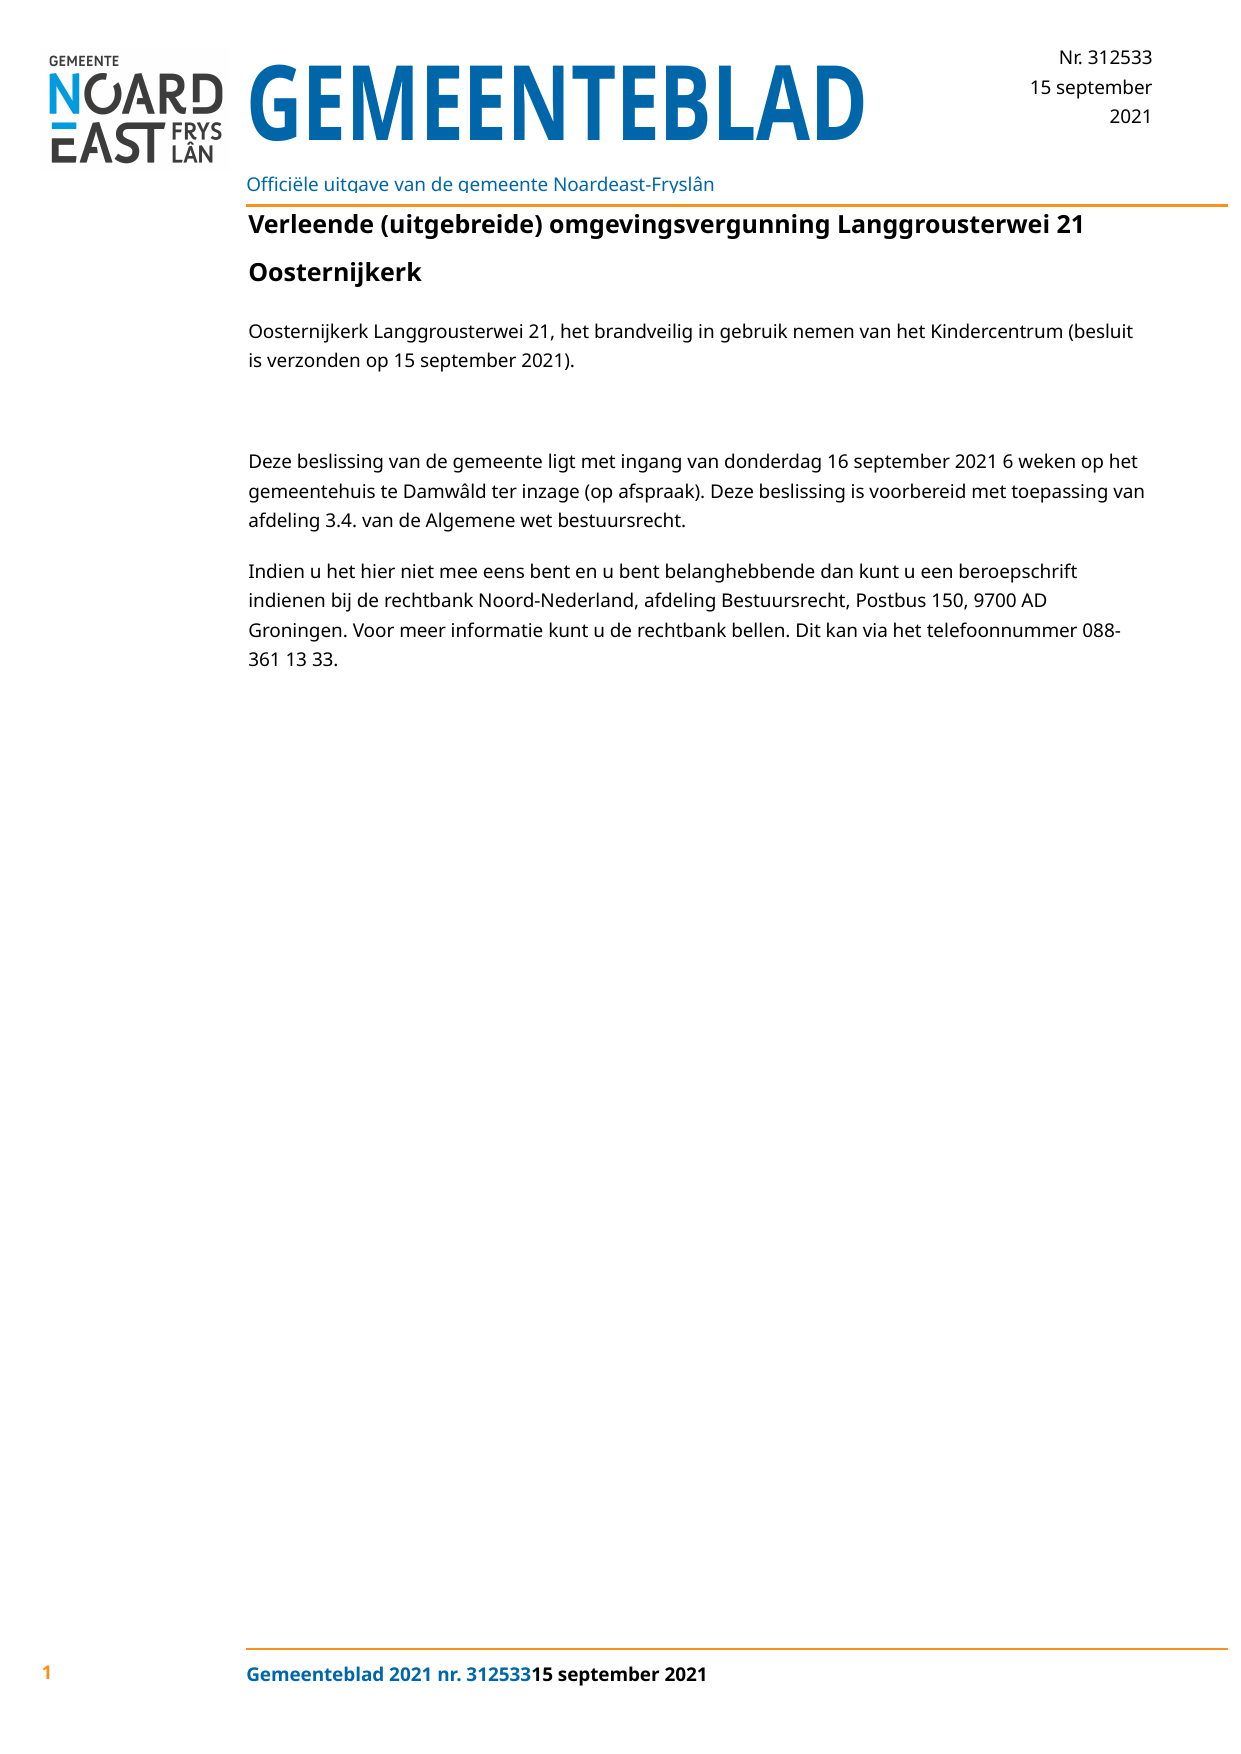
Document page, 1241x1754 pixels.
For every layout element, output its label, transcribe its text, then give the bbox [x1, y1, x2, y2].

text Oosternijkerk Langgrousterwei 21, het brandveilig in gebruik nemen van het Kindercentrum (besluit is verzonden op 15 september 2021). [248, 318, 1152, 373]
picture [41, 47, 231, 172]
text Verleende (uitgebreide) omgevingsvergunning Langgrousterwei 21 Oosternijkerk [248, 207, 1152, 288]
text Indien u het hier niet mee eens bent en u bent belanghebbende dan kunt u een beroepschrift indienen bij de rechtbank Noord-Nederland, afdeling Bestuursrecht, Postbus 150, 9700 AD Groningen. Voor meer informatie kunt u de rechtbank bellen. Dit kan via het telefoonnummer 088-361 13 33. [248, 558, 1152, 672]
text Deze beslissing van de gemeente ligt met ingang van donderdag 16 september 2021 6 weken op het gemeentehuis te Damwâld ter inzage (op afspraak). Deze beslissing is voorbereid met toepassing van afdeling 3.4. van de Algemene wet bestuursrecht. [248, 448, 1152, 533]
